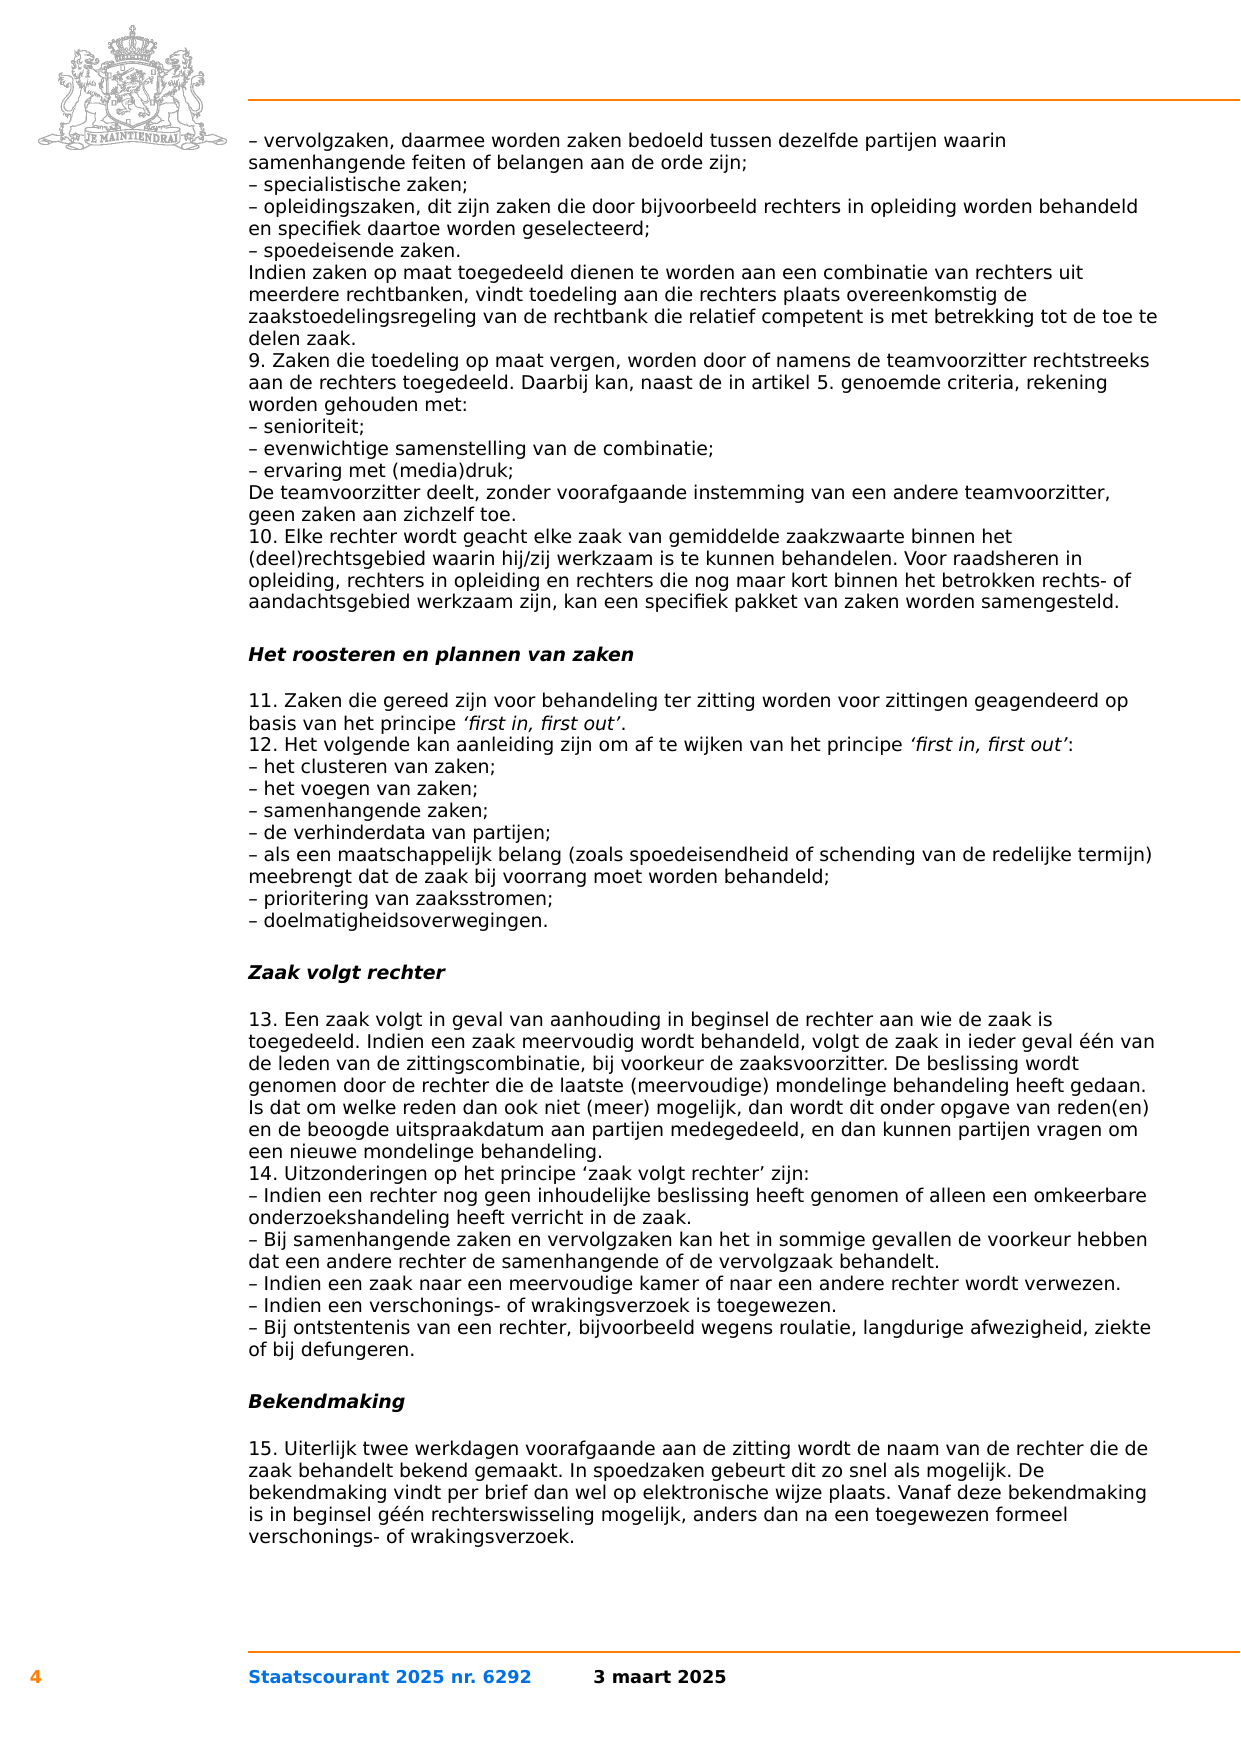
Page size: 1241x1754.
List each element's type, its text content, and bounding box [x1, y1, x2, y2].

text – als een maatschappelijk belang (zoals spoedeisendheid of schending van de redelijke termijn) meebrengt dat de zaak bij voorrang moet worden behandeld; [248, 844, 1163, 888]
text – ervaring met (media)druk; [248, 459, 1163, 482]
text – vervolgzaken, daarmee worden zaken bedoeld tussen dezelfde partijen waarin samenhangende feiten of belangen aan de orde zijn; [248, 130, 1163, 174]
text – opleidingszaken, dit zijn zaken die door bijvoorbeeld rechters in opleiding worden behandeld en specifiek daartoe worden geselecteerd; [248, 196, 1163, 240]
text – Indien een zaak naar een meervoudige kamer of naar een andere rechter wordt verwezen. [248, 1273, 1163, 1295]
text 10. Elke rechter wordt geacht elke zaak van gemiddelde zaakzwaarte binnen het (deel)rechtsgebied waarin hij/zij werkzaam is te kunnen behandelen. Voor raadsheren in opleiding, rechters in opleiding en rechters die nog maar kort binnen het betrokken rechts- of aandachtsgebied werkzaam zijn, kan een specifiek pakket van zaken worden samengesteld. [248, 526, 1163, 613]
text 13. Een zaak volgt in geval van aanhouding in beginsel de rechter aan wie de zaak is toegedeeld. Indien een zaak meervoudig wordt behandeld, volgt de zaak in ieder geval één van de leden van de zittingscombinatie, bij voorkeur de zaaksvoorzitter. De beslissing wordt genomen door de rechter die de laatste (meervoudige) mondelinge behandeling heeft gedaan. Is dat om welke reden dan ook niet (meer) mogelijk, dan wordt dit onder opgave van reden(en) en de beoogde uitspraakdatum aan partijen medegedeeld, en dan kunnen partijen vragen om een nieuwe mondelinge behandeling. [248, 1009, 1163, 1163]
text – Indien een verschonings- of wrakingsverzoek is toegewezen. [248, 1295, 1163, 1317]
text – Bij ontstentenis van een rechter, bijvoorbeeld wegens roulatie, langdurige afwezigheid, ziekte of bij defungeren. [248, 1317, 1163, 1361]
picture [38, 25, 227, 150]
text 11. Zaken die gereed zijn voor behandeling ter zitting worden voor zittingen geagendeerd op basis van het principe ‘first in, first out’. [248, 690, 1163, 734]
text 15. Uiterlijk twee werkdagen voorafgaande aan de zitting wordt de naam van de rechter die de zaak behandelt bekend gemaakt. In spoedzaken gebeurt dit zo snel als mogelijk. De bekendmaking vindt per brief dan wel op elektronische wijze plaats. Vanaf deze bekendmaking is in beginsel géén rechterswisseling mogelijk, anders dan na een toegewezen formeel verschonings- of wrakingsverzoek. [248, 1438, 1163, 1548]
text – Bij samenhangende zaken en vervolgzaken kan het in sommige gevallen de voorkeur hebben dat een andere rechter de samenhangende of de vervolgzaak behandelt. [248, 1229, 1163, 1273]
text 12. Het volgende kan aanleiding zijn om af te wijken van het principe ‘first in, first out’: [248, 734, 1163, 756]
text – spoedeisende zaken. [248, 240, 1163, 262]
text – samenhangende zaken; [248, 800, 1163, 822]
text 14. Uitzonderingen op het principe ‘zaak volgt rechter’ zijn: [248, 1163, 1163, 1185]
text – senioriteit; [248, 416, 1163, 438]
text – specialistische zaken; [248, 174, 1163, 196]
text – prioritering van zaaksstromen; [248, 888, 1163, 910]
subtitle Zaak volgt rechter [248, 962, 1163, 984]
text – de verhinderdata van partijen; [248, 822, 1163, 844]
text – evenwichtige samenstelling van de combinatie; [248, 438, 1163, 459]
subtitle Bekendmaking [248, 1391, 1163, 1413]
text 9. Zaken die toedeling op maat vergen, worden door of namens de teamvoorzitter rechtstreeks aan de rechters toegedeeld. Daarbij kan, naast de in artikel 5. genoemde criteria, rekening worden gehouden met: [248, 350, 1163, 416]
text – doelmatigheidsoverwegingen. [248, 910, 1163, 932]
text – het voegen van zaken; [248, 778, 1163, 800]
text De teamvoorzitter deelt, zonder voorafgaande instemming van een andere teamvoorzitter, geen zaken aan zichzelf toe. [248, 482, 1163, 526]
subtitle Het roosteren en plannen van zaken [248, 643, 1163, 665]
text Indien zaken op maat toegedeeld dienen te worden aan een combinatie van rechters uit meerdere rechtbanken, vindt toedeling aan die rechters plaats overeenkomstig de zaakstoedelingsregeling van de rechtbank die relatief competent is met betrekking tot de toe te delen zaak. [248, 262, 1163, 350]
text – het clusteren van zaken; [248, 756, 1163, 778]
text – Indien een rechter nog geen inhoudelijke beslissing heeft genomen of alleen een omkeerbare onderzoekshandeling heeft verricht in de zaak. [248, 1185, 1163, 1229]
